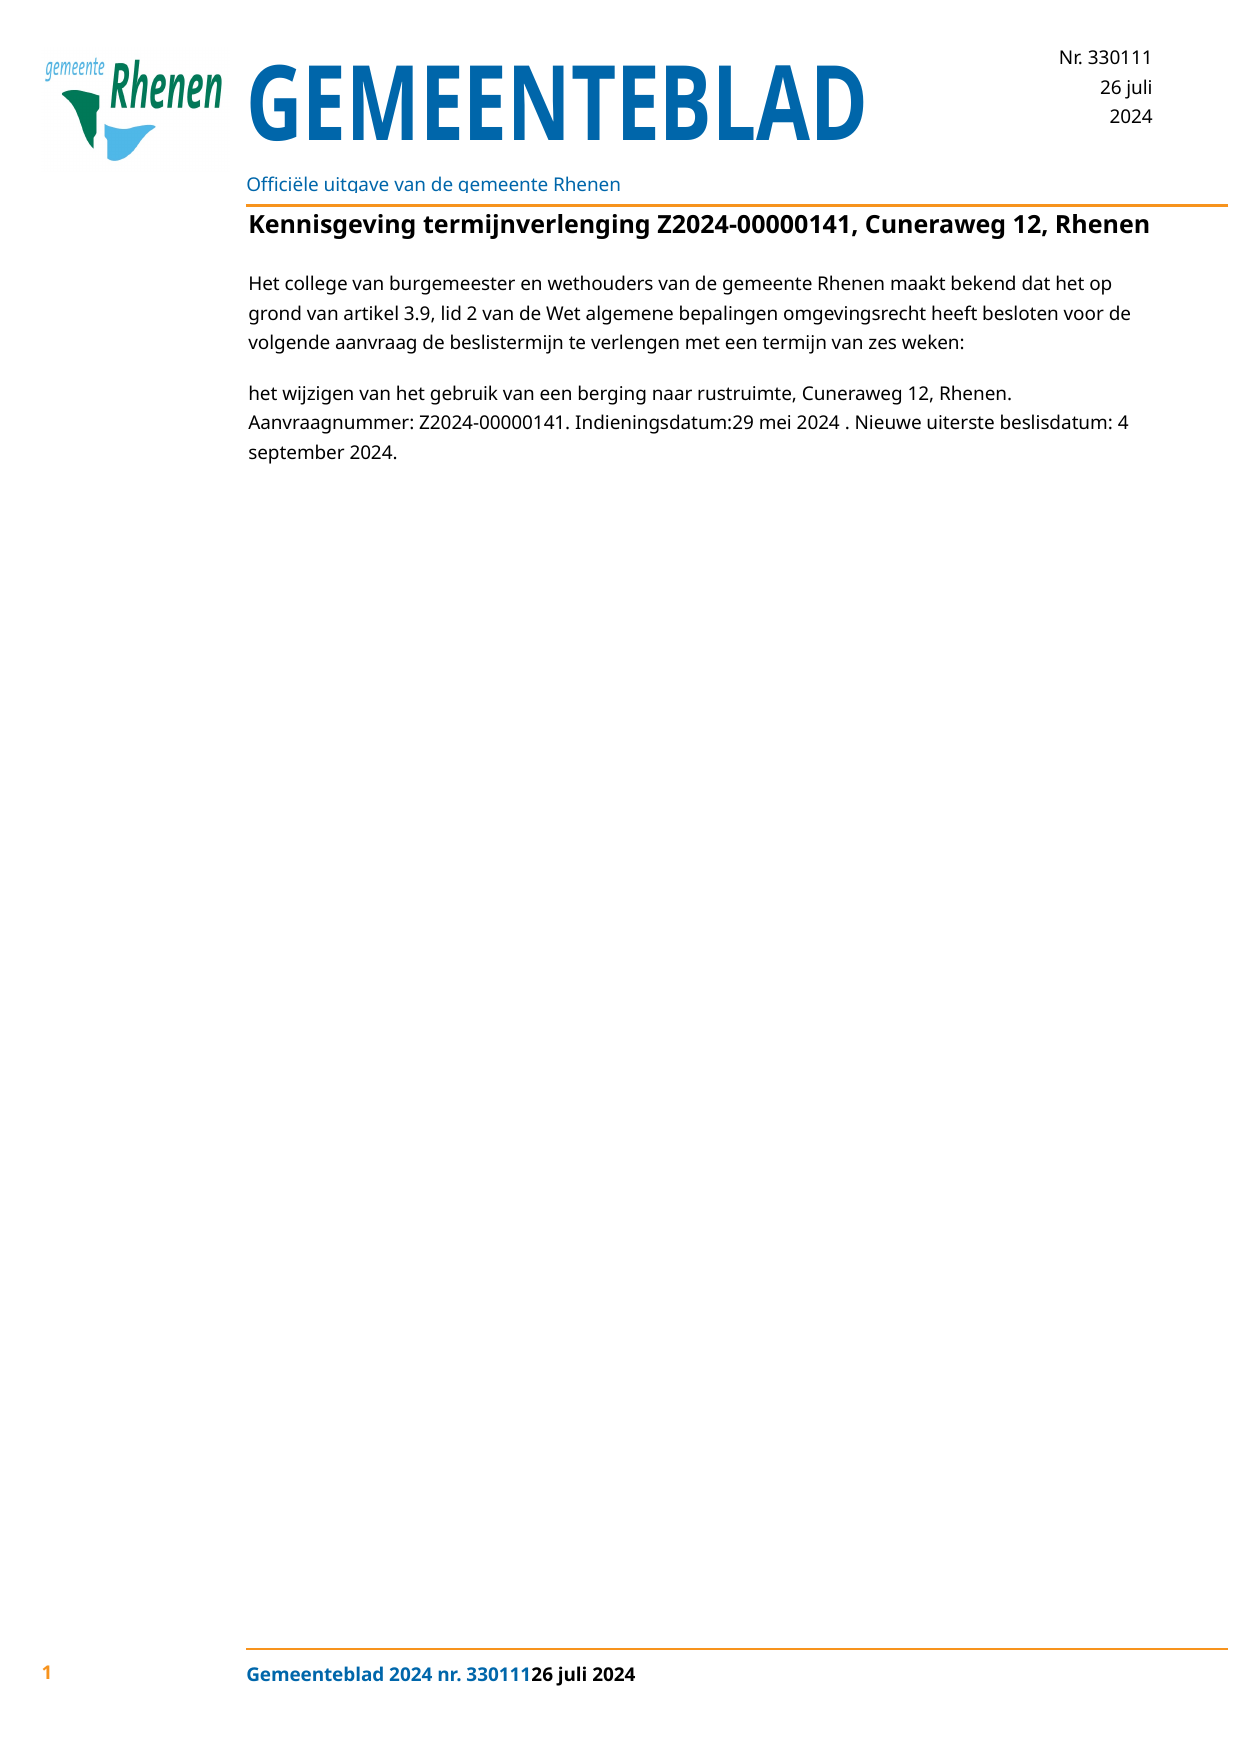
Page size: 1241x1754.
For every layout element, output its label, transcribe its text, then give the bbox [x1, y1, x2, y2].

text Het college van burgemeester en wethouders van de gemeente Rhenen maakt bekend dat het op grond van artikel 3.9, lid 2 van de Wet algemene bepalingen omgevingsrecht heeft besloten voor de volgende aanvraag de beslistermijn te verlengen met een termijn van zes weken: [248, 270, 1152, 355]
text het wijzigen van het gebruik van een berging naar rustruimte, Cuneraweg 12, Rhenen. Aanvraagnummer: Z2024-00000141. Indieningsdatum:29 mei 2024 . Nieuwe uiterste beslisdatum: 4 september 2024. [248, 380, 1152, 465]
text Kennisgeving termijnverlenging Z2024-00000141, Cuneraweg 12, Rhenen [248, 207, 1152, 241]
picture [41, 47, 231, 172]
